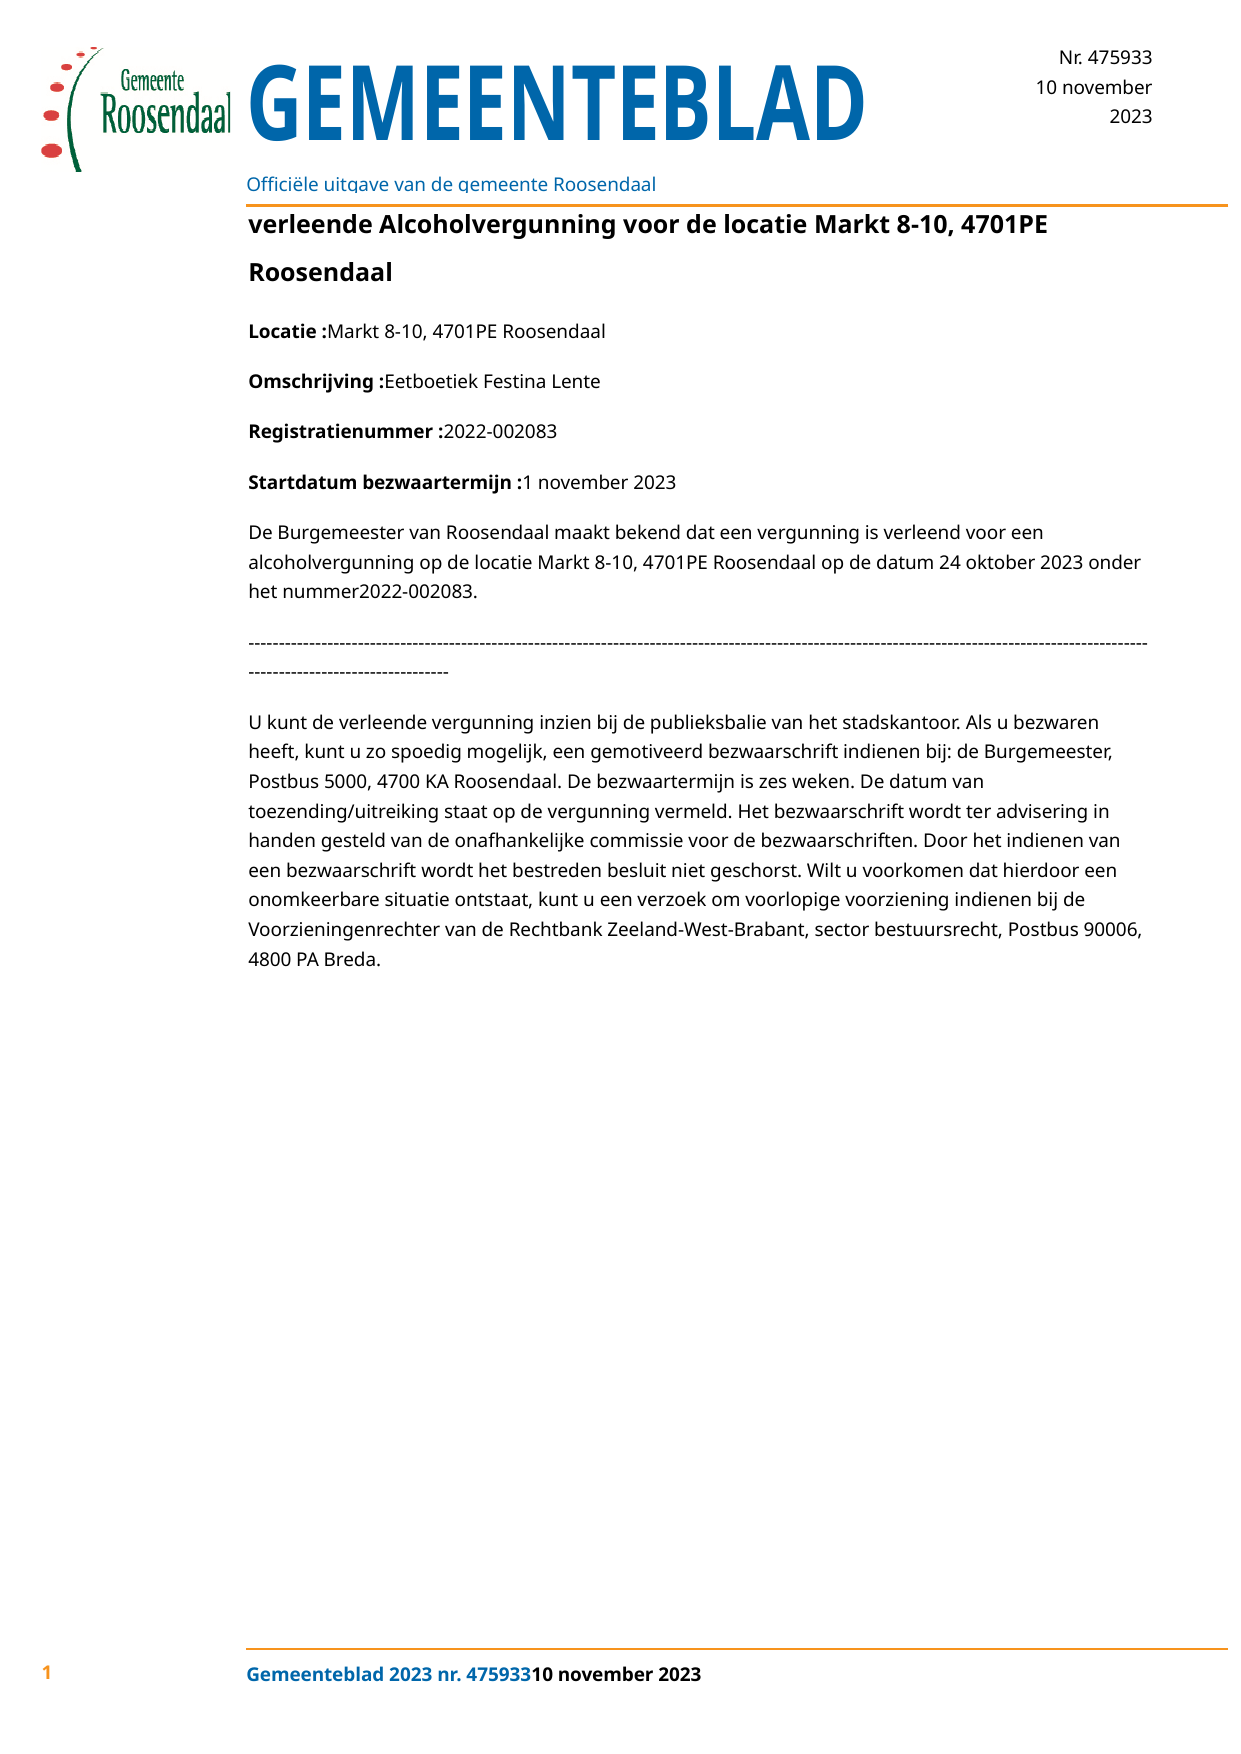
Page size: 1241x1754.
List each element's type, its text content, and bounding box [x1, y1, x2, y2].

text Startdatum bezwaartermijn :1 november 2023 [248, 469, 1152, 495]
text Locatie :Markt 8-10, 4701PE Roosendaal [248, 318, 1152, 344]
text ------------------------------------------------------------------------------------------------------------------------------------------------------------------------------------- [248, 629, 1152, 684]
text U kunt de verleende vergunning inzien bij de publieksbalie van het stadskantoor. Als u bezwaren heeft, kunt u zo spoedig mogelijk, een gemotiveerd bezwaarschrift indienen bij: de Burgemeester, Postbus 5000, 4700 KA Roosendaal. De bezwaartermijn is zes weken. De datum van toezending/uitreiking staat op de vergunning vermeld. Het bezwaarschrift wordt ter advisering in handen gesteld van de onafhankelijke commissie voor de bezwaarschriften. Door het indienen van een bezwaarschrift wordt het bestreden besluit niet geschorst. Wilt u voorkomen dat hierdoor een onomkeerbare situatie ontstaat, kunt u een verzoek om voorlopige voorziening indienen bij de Voorzieningenrechter van de Rechtbank Zeeland-West-Brabant, sector bestuursrecht, Postbus 90006, 4800 PA Breda. [248, 709, 1152, 972]
text Registratienummer :2022-002083 [248, 419, 1152, 444]
text Omschrijving :Eetboetiek Festina Lente [248, 368, 1152, 394]
picture [41, 47, 231, 172]
text De Burgemeester van Roosendaal maakt bekend dat een vergunning is verleend voor een alcoholvergunning op de locatie Markt 8-10, 4701PE Roosendaal op de datum 24 oktober 2023 onder het nummer2022-002083. [248, 519, 1152, 604]
text verleende Alcoholvergunning voor de locatie Markt 8-10, 4701PE Roosendaal [248, 207, 1152, 288]
